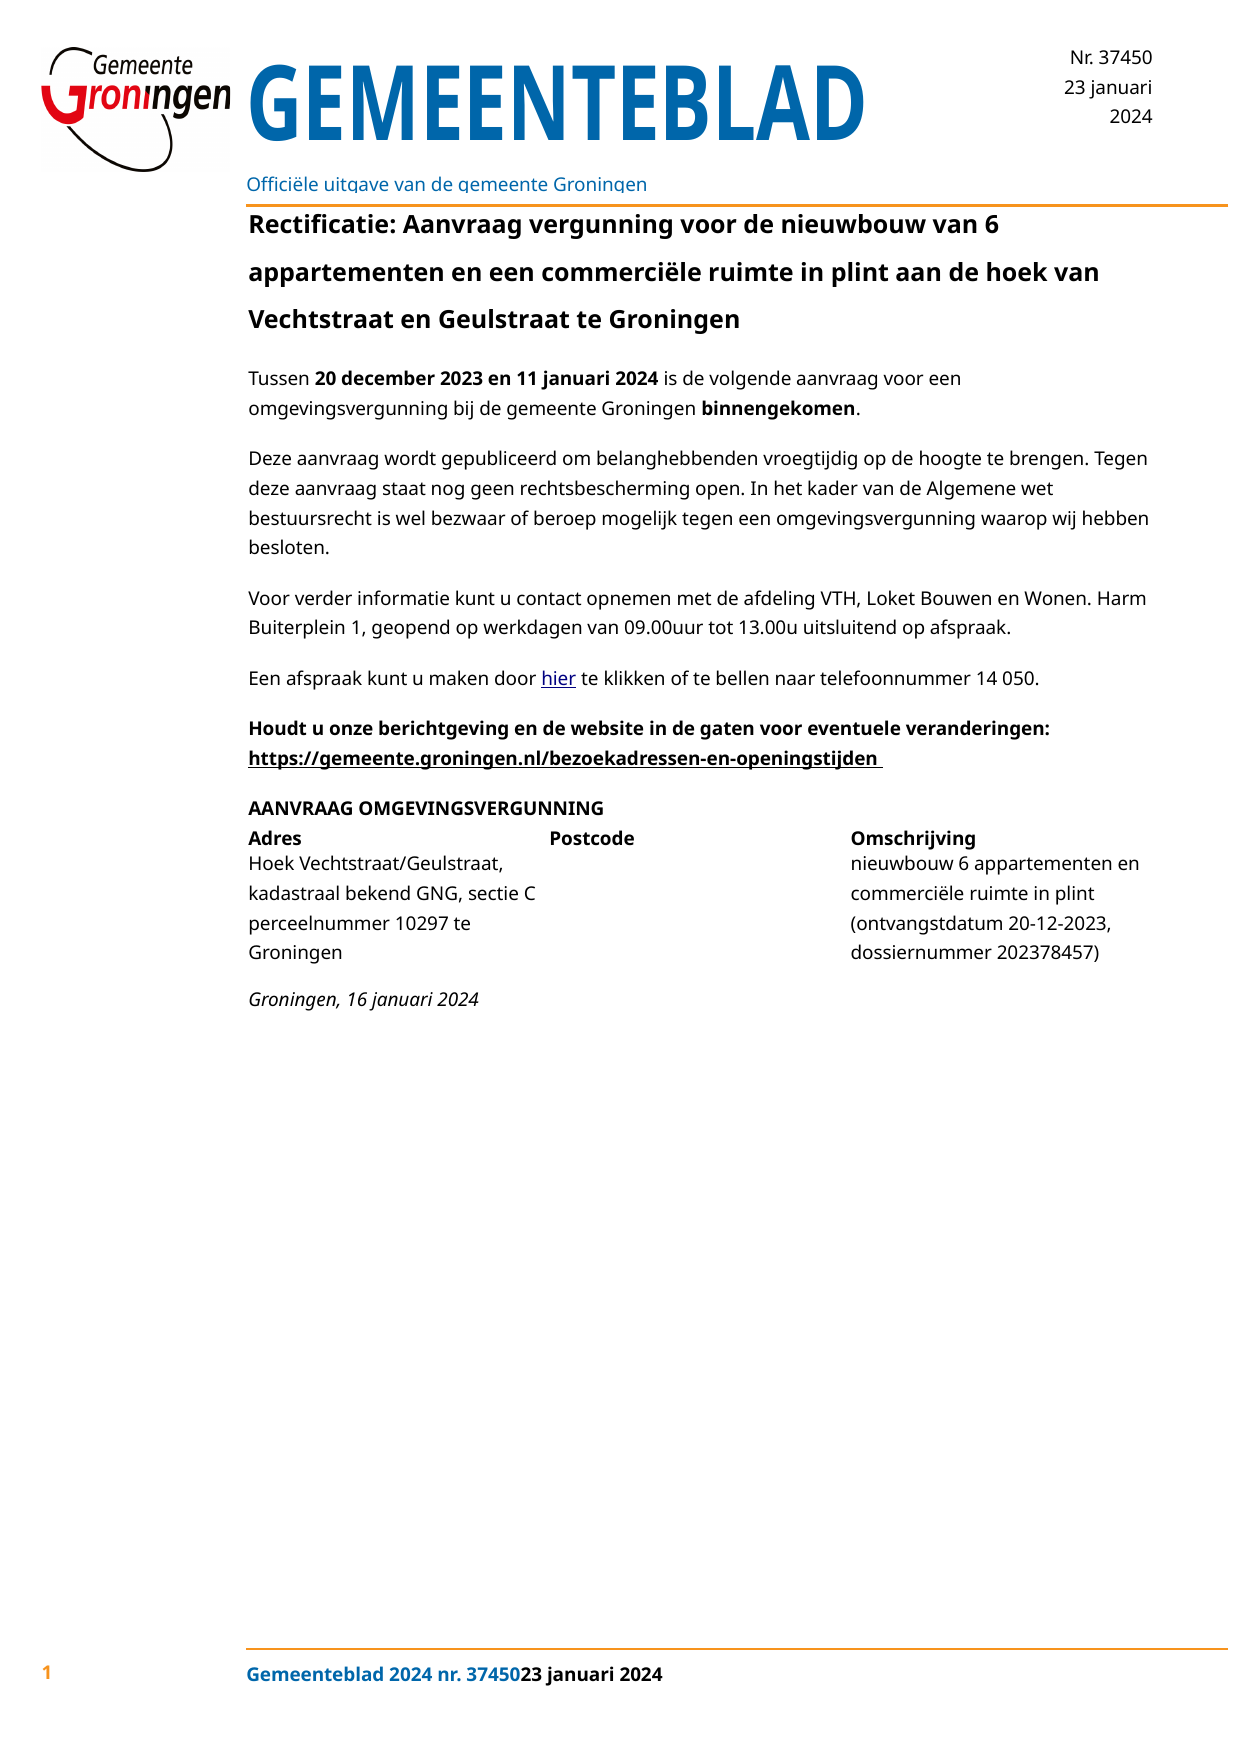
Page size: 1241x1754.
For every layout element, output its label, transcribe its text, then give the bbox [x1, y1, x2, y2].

text Voor verder informatie kunt u contact opnemen met de afdeling VTH, Loket Bouwen en Wonen. Harm Buiterplein 1, geopend op werkdagen van 09.00uur tot 13.00u uitsluitend op afspraak. [248, 585, 1152, 640]
text Houdt u onze berichtgeving en de website in de gaten voor eventuele veranderingen: https://gemeente.groningen.nl/bezoekadressen-en-openingstijden [248, 715, 1152, 770]
text Rectificatie: Aanvraag vergunning voor de nieuwbouw van 6 appartementen en een commerciële ruimte in plint aan de hoek van Vechtstraat en Geulstraat te Groningen [248, 207, 1152, 336]
text Tussen 20 december 2023 en 11 januari 2024 is de volgende aanvraag voor een omgevingsvergunning bij de gemeente Groningen binnengekomen. [248, 366, 1152, 421]
table_cell nieuwbouw 6 appartementen en commerciële ruimte in plint (ontvangstdatum 20-12-2023, dossiernummer 202378457) [850, 851, 1152, 965]
text AANVRAAG OMGEVINGSVERGUNNING [248, 795, 1152, 821]
text Groningen, 16 januari 2024 [248, 986, 1152, 1012]
picture [41, 47, 231, 172]
table_cell Hoek Vechtstraat/Geulstraat, kadastraal bekend GNG, sectie C perceelnummer 10297 te Groningen [248, 851, 549, 965]
table_header Omschrijving [850, 825, 1152, 851]
table_header Postcode [549, 825, 850, 851]
text Een afspraak kunt u maken door hier te klikken of te bellen naar telefoonnummer 14 050. [248, 665, 1152, 690]
table_header Adres [248, 825, 549, 851]
table_cell [549, 851, 850, 965]
text Deze aanvraag wordt gepubliceerd om belanghebbenden vroegtijdig op de hoogte te brengen. Tegen deze aanvraag staat nog geen rechtsbescherming open. In het kader van de Algemene wet bestuursrecht is wel bezwaar of beroep mogelijk tegen een omgevingsvergunning waarop wij hebben besloten. [248, 446, 1152, 560]
